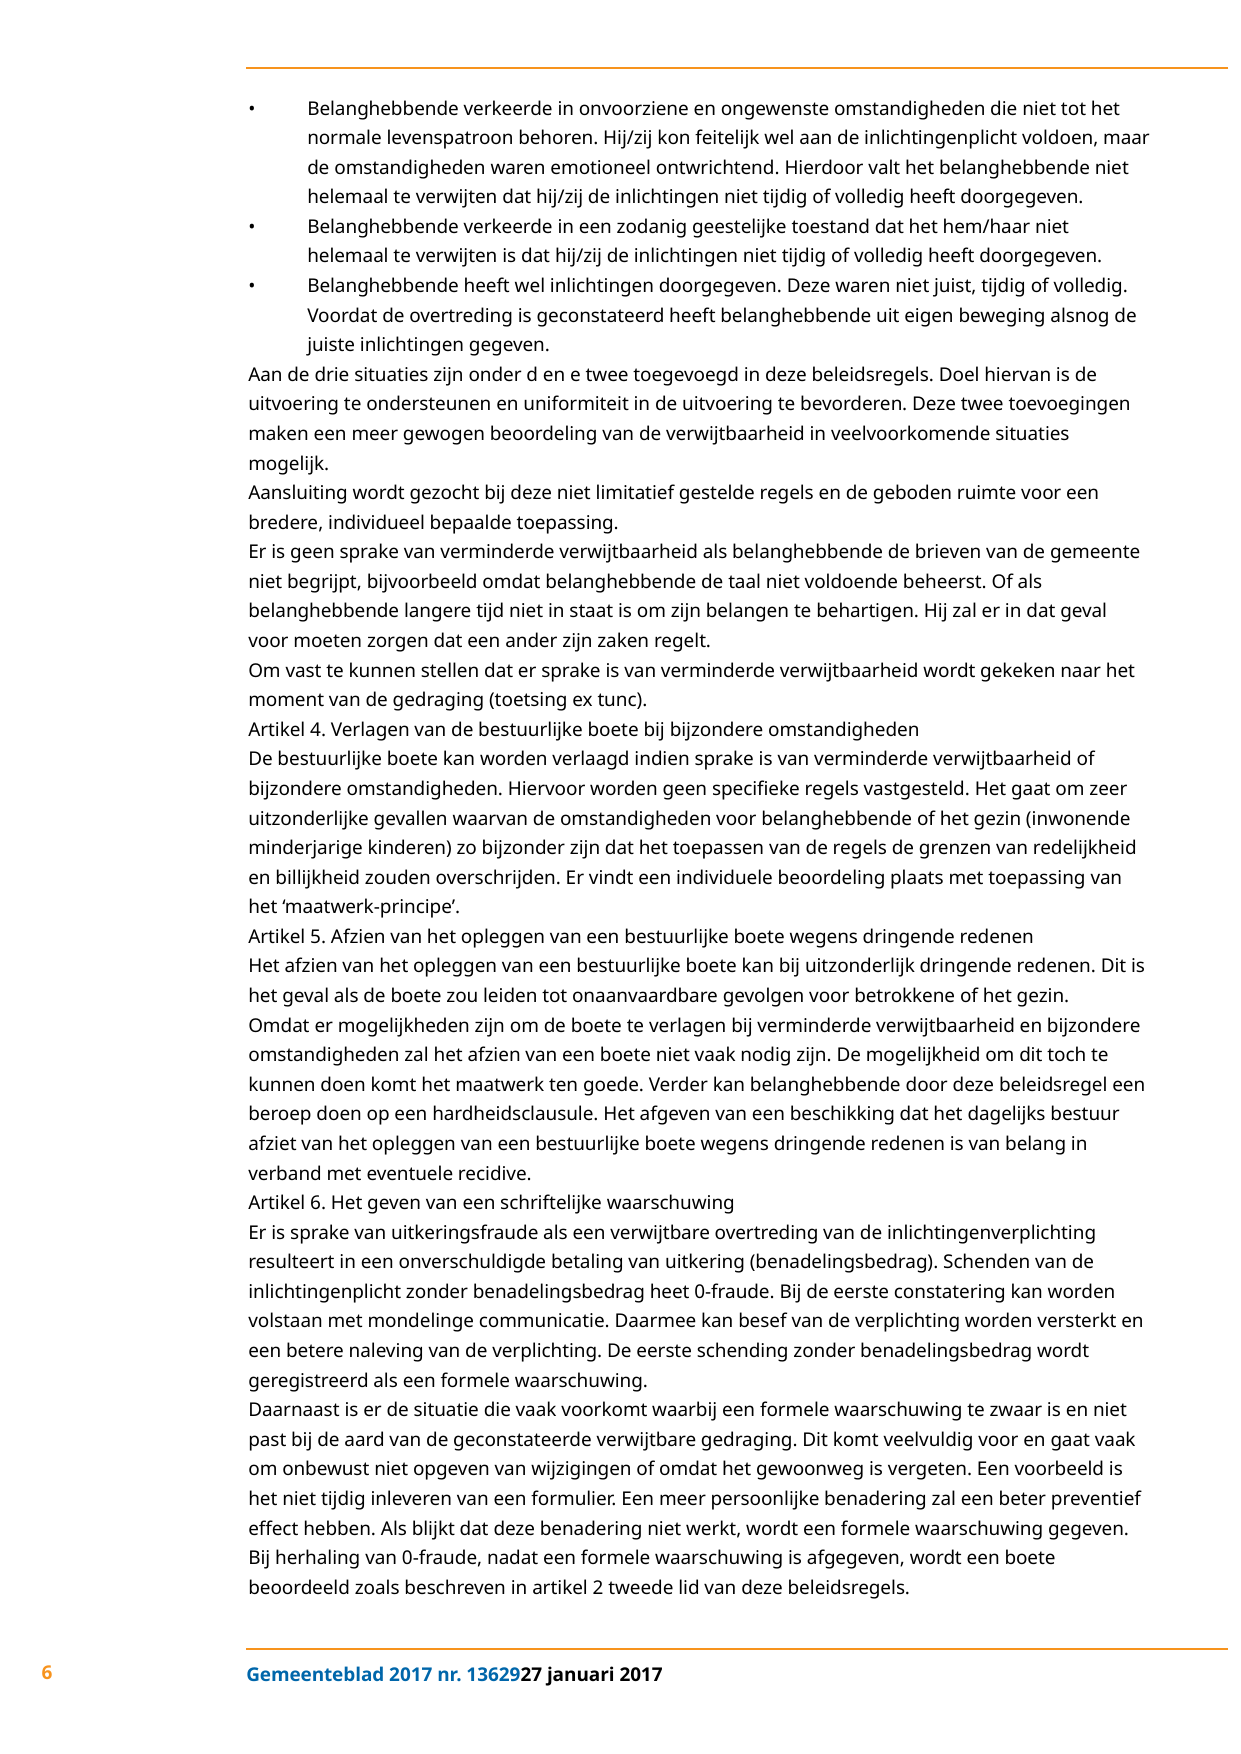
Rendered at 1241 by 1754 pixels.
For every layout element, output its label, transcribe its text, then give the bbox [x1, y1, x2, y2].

text Omdat er mogelijkheden zijn om de boete te verlagen bij verminderde verwijtbaarheid en bijzondere omstandigheden zal het afzien van een boete niet vaak nodig zijn. De mogelijkheid om dit toch te kunnen doen komt het maatwerk ten goede. Verder kan belanghebbende door deze beleidsregel een beroep doen op een hardheidsclausule. Het afgeven van een beschikking dat het dagelijks bestuur afziet van het opleggen van een bestuurlijke boete wegens dringende redenen is van belang in verband met eventuele recidive. [248, 1012, 1152, 1186]
text Er is sprake van uitkeringsfraude als een verwijtbare overtreding van de inlichtingenverplichting resulteert in een onverschuldigde betaling van uitkering (benadelingsbedrag). Schenden van de inlichtingenplicht zonder benadelingsbedrag heet 0-fraude. Bij de eerste constatering kan worden volstaan met mondelinge communicatie. Daarmee kan besef van de verplichting worden versterkt en een betere naleving van de verplichting. De eerste schending zonder benadelingsbedrag wordt geregistreerd als een formele waarschuwing. [248, 1219, 1152, 1393]
text Aan de drie situaties zijn onder d en e twee toegevoegd in deze beleidsregels. Doel hiervan is de uitvoering te ondersteunen en uniformiteit in de uitvoering te bevorderen. Deze twee toevoegingen maken een meer gewogen beoordeling van de verwijtbaarheid in veelvoorkomende situaties mogelijk. [248, 361, 1152, 476]
text Artikel 4. Verlagen van de bestuurlijke boete bij bijzondere omstandigheden [248, 716, 1152, 742]
text Er is geen sprake van verminderde verwijtbaarheid als belanghebbende de brieven van de gemeente niet begrijpt, bijvoorbeeld omdat belanghebbende de taal niet voldoende beheerst. Of als belanghebbende langere tijd niet in staat is om zijn belangen te behartigen. Hij zal er in dat geval voor moeten zorgen dat een ander zijn zaken regelt. [248, 538, 1152, 653]
text Om vast te kunnen stellen dat er sprake is van verminderde verwijtbaarheid wordt gekeken naar het moment van de gedraging (toetsing ex tunc). [248, 657, 1152, 712]
text Daarnaast is er de situatie die vaak voorkomt waarbij een formele waarschuwing te zwaar is en niet past bij de aard van de geconstateerde verwijtbare gedraging. Dit komt veelvuldig voor en gaat vaak om onbewust niet opgeven van wijzigingen of omdat het gewoonweg is vergeten. Een voorbeeld is het niet tijdig inleveren van een formulier. Een meer persoonlijke benadering zal een beter preventief effect hebben. Als blijkt dat deze benadering niet werkt, wordt een formele waarschuwing gegeven. [248, 1396, 1152, 1541]
text Bij herhaling van 0-fraude, nadat een formele waarschuwing is afgegeven, wordt een boete beoordeeld zoals beschreven in artikel 2 tweede lid van deze beleidsregels. [248, 1544, 1152, 1600]
text Het afzien van het opleggen van een bestuurlijke boete kan bij uitzonderlijk dringende redenen. Dit is het geval als de boete zou leiden tot onaanvaardbare gevolgen voor betrokkene of het gezin. [248, 953, 1152, 1008]
text De bestuurlijke boete kan worden verlaagd indien sprake is van verminderde verwijtbaarheid of bijzondere omstandigheden. Hiervoor worden geen specifieke regels vastgesteld. Het gaat om zeer uitzonderlijke gevallen waarvan de omstandigheden voor belanghebbende of het gezin (inwonende minderjarige kinderen) zo bijzonder zijn dat het toepassen van de regels de grenzen van redelijkheid en billijkheid zouden overschrijden. Er vindt een individuele beoordeling plaats met toepassing van het ‘maatwerk-principe’. [248, 746, 1152, 919]
list Belanghebbende heeft wel inlichtingen doorgegeven. Deze waren niet juist, tijdig of volledig. Voordat de overtreding is geconstateerd heeft belanghebbende uit eigen beweging alsnog de juiste inlichtingen gegeven. [248, 272, 1152, 357]
text Artikel 6. Het geven van een schriftelijke waarschuwing [248, 1189, 1152, 1215]
picture [41, 47, 231, 172]
list Belanghebbende verkeerde in een zodanig geestelijke toestand dat het hem/haar niet helemaal te verwijten is dat hij/zij de inlichtingen niet tijdig of volledig heeft doorgegeven. [248, 213, 1152, 268]
text Artikel 5. Afzien van het opleggen van een bestuurlijke boete wegens dringende redenen [248, 923, 1152, 949]
list Belanghebbende verkeerde in onvoorziene en ongewenste omstandigheden die niet tot het normale levenspatroon behoren. Hij/zij kon feitelijk wel aan de inlichtingenplicht voldoen, maar de omstandigheden waren emotioneel ontwrichtend. Hierdoor valt het belanghebbende niet helemaal te verwijten dat hij/zij de inlichtingen niet tijdig of volledig heeft doorgegeven. [248, 95, 1152, 209]
text Aansluiting wordt gezocht bij deze niet limitatief gestelde regels en de geboden ruimte voor een bredere, individueel bepaalde toepassing. [248, 479, 1152, 535]
